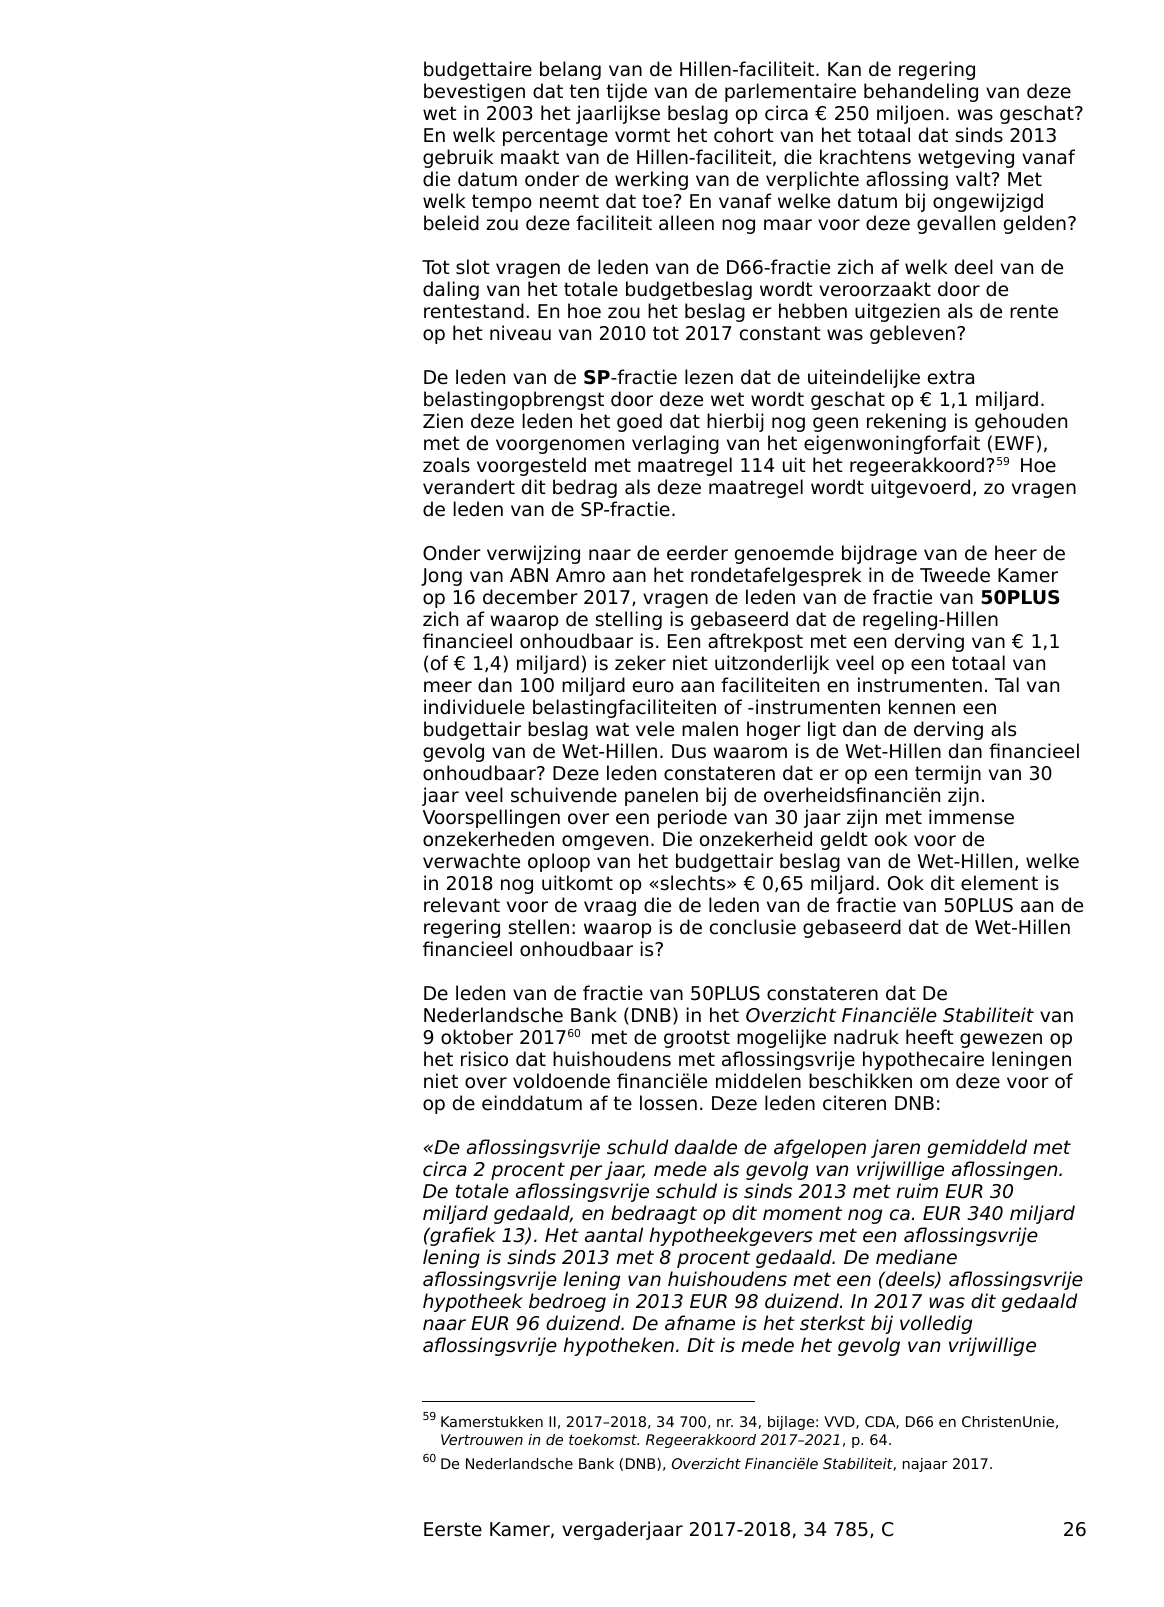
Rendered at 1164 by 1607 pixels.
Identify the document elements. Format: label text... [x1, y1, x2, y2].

text De leden van de SP-fractie lezen dat de uiteindelijke extra belastingopbrengst door deze wet wordt geschat op € 1,1 miljard. Zien deze leden het goed dat hierbij nog geen rekening is gehouden met de voorgenomen verlaging van het eigenwoningforfait (EWF), zoals voorgesteld met maatregel 114 uit het regeerakkoord? Hoe verandert dit bedrag als deze maatregel wordt uitgevoerd, zo vragen de leden van de SP-fractie. [422, 367, 1087, 521]
text De Nederlandsche Bank (DNB), Overzicht Financiële Stabiliteit, najaar 2017. [422, 1452, 1087, 1474]
text Tot slot vragen de leden van de D66-fractie zich af welk deel van de daling van het totale budgetbeslag wordt veroorzaakt door de rentestand. En hoe zou het beslag er hebben uitgezien als de rente op het niveau van 2010 tot 2017 constant was gebleven? [422, 257, 1087, 345]
text Onder verwijzing naar de eerder genoemde bijdrage van de heer de Jong van ABN Amro aan het rondetafelgesprek in de Tweede Kamer op 16 december 2017, vragen de leden van de fractie van 50PLUS zich af waarop de stelling is gebaseerd dat de regeling-Hillen financieel onhoudbaar is. Een aftrekpost met een derving van € 1,1 (of € 1,4) miljard) is zeker niet uitzonderlijk veel op een totaal van meer dan 100 miljard euro aan faciliteiten en instrumenten. Tal van individuele belastingfaciliteiten of -instrumenten kennen een budgettair beslag wat vele malen hoger ligt dan de derving als gevolg van de Wet-Hillen. Dus waarom is de Wet-Hillen dan financieel onhoudbaar? Deze leden constateren dat er op een termijn van 30 jaar veel schuivende panelen bij de overheidsfinanciën zijn. Voorspellingen over een periode van 30 jaar zijn met immense onzekerheden omgeven. Die onzekerheid geldt ook voor de verwachte oploop van het budgettair beslag van de Wet-Hillen, welke in 2018 nog uitkomt op «slechts» € 0,65 miljard. Ook dit element is relevant voor de vraag die de leden van de fractie van 50PLUS aan de regering stellen: waarop is de conclusie gebaseerd dat de Wet-Hillen financieel onhoudbaar is? [422, 543, 1087, 961]
text budgettaire belang van de Hillen-faciliteit. Kan de regering bevestigen dat ten tijde van de parlementaire behandeling van deze wet in 2003 het jaarlijkse beslag op circa € 250 miljoen. was geschat? [422, 59, 1087, 125]
text «De aflossingsvrije schuld daalde de afgelopen jaren gemiddeld met circa 2 procent per jaar, mede als gevolg van vrijwillige aflossingen. De totale aflossingsvrije schuld is sinds 2013 met ruim EUR 30 miljard gedaald, en bedraagt op dit moment nog ca. EUR 340 miljard (grafiek 13). Het aantal hypotheekgevers met een aflossingsvrije lening is sinds 2013 met 8 procent gedaald. De mediane aflossingsvrije lening van huishoudens met een (deels) aflossingsvrije hypotheek bedroeg in 2013 EUR 98 duizend. In 2017 was dit gedaald naar EUR 96 duizend. De afname is het sterkst bij volledig aflossingsvrije hypotheken. Dit is mede het gevolg van vrijwillige [422, 1137, 1087, 1357]
text Kamerstukken II, 2017–2018, 34 700, nr. 34, bijlage: VVD, CDA, D66 en ChristenUnie, Vertrouwen in de toekomst. Regeerakkoord 2017–2021, p. 64. [422, 1410, 1087, 1449]
text De leden van de fractie van 50PLUS constateren dat De Nederlandsche Bank (DNB) in het Overzicht Financiële Stabiliteit van 9 oktober 2017 met de grootst mogelijke nadruk heeft gewezen op het risico dat huishoudens met aflossingsvrije hypothecaire leningen niet over voldoende financiële middelen beschikken om deze voor of op de einddatum af te lossen. Deze leden citeren DNB: [422, 983, 1087, 1115]
text En welk percentage vormt het cohort van het totaal dat sinds 2013 gebruik maakt van de Hillen-faciliteit, die krachtens wetgeving vanaf die datum onder de werking van de verplichte aflossing valt? Met welk tempo neemt dat toe? En vanaf welke datum bij ongewijzigd beleid zou deze faciliteit alleen nog maar voor deze gevallen gelden? [422, 125, 1087, 235]
